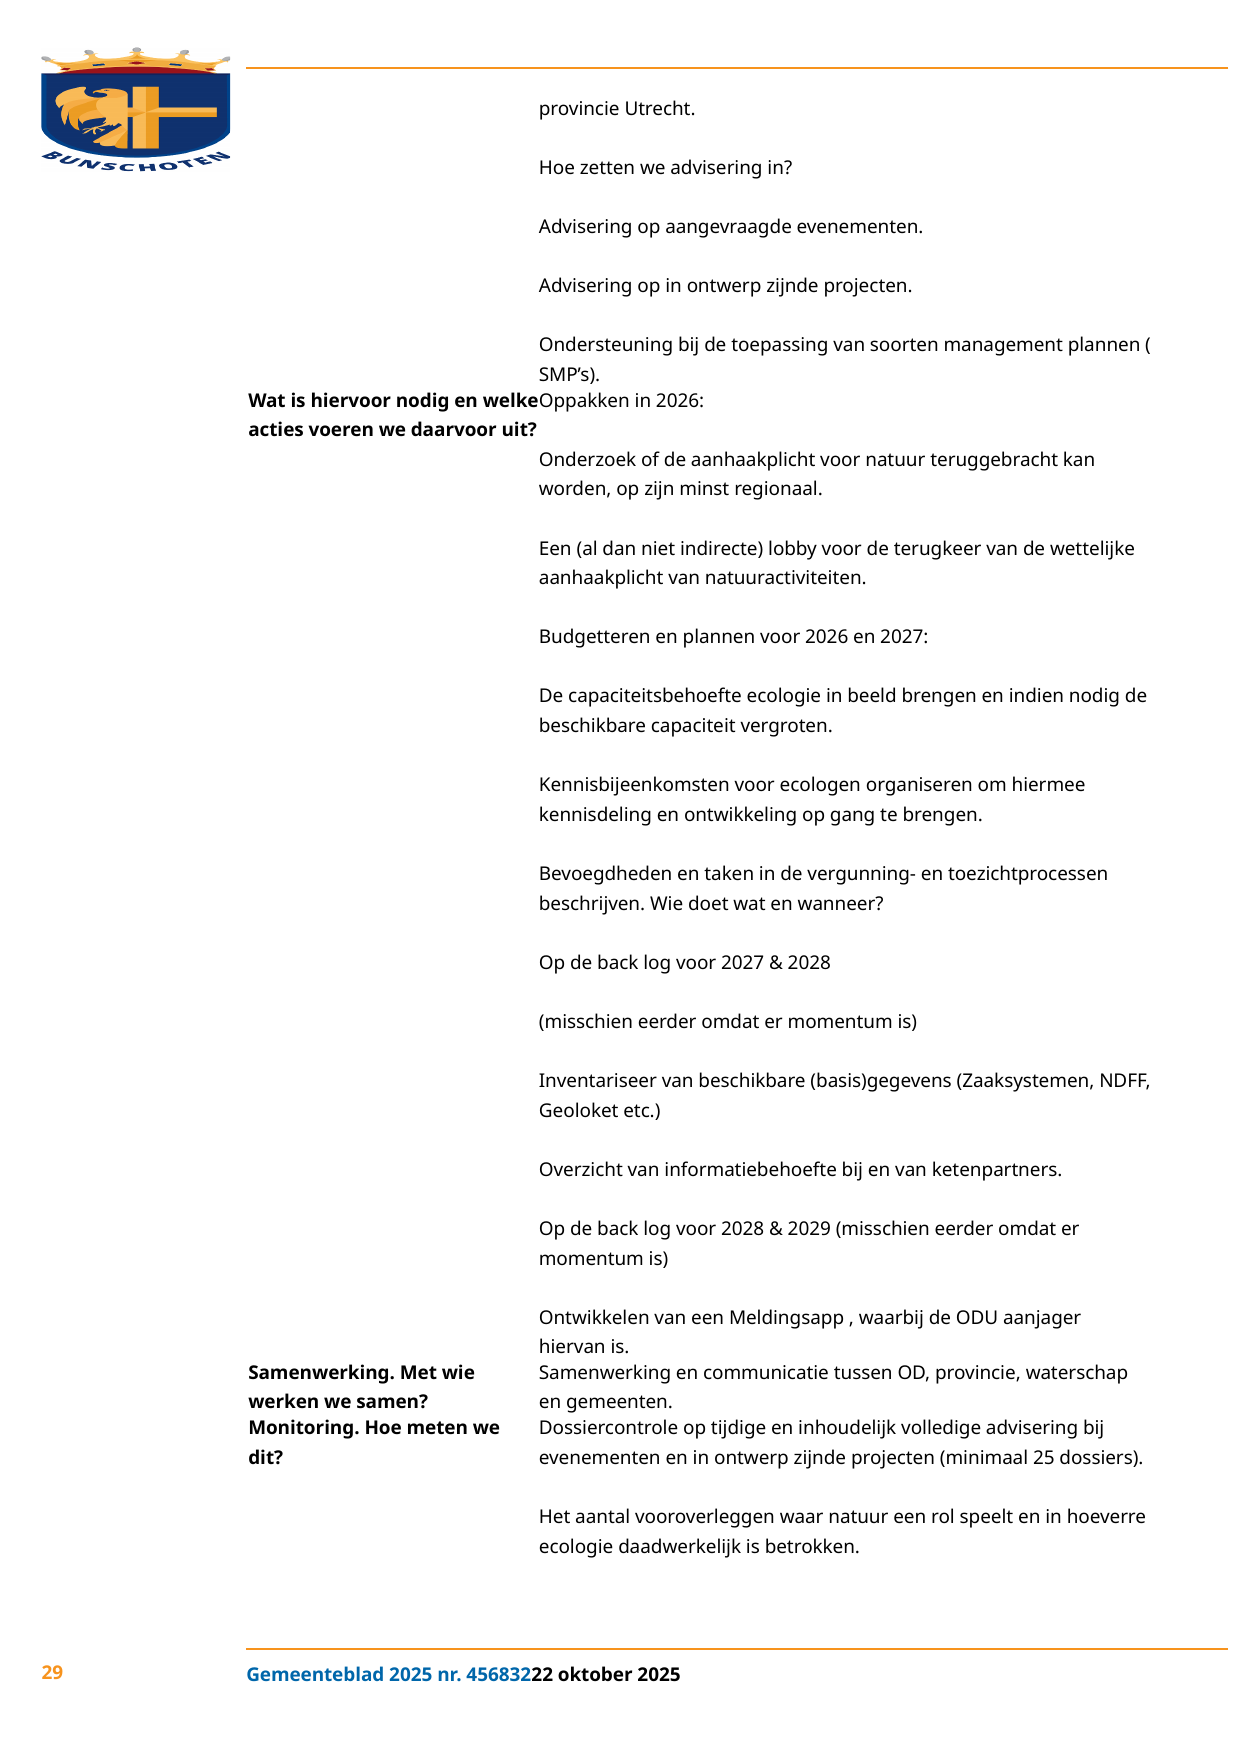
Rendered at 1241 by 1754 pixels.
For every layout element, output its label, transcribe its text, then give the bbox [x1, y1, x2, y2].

table_cell Wat is hiervoor nodig en welke acties voeren we daarvoor uit? [248, 387, 539, 1359]
table_cell Samenwerking en communicatie tussen OD, provincie, waterschap en gemeenten. [539, 1359, 1152, 1414]
table_cell Monitoring. Hoe meten we dit? [248, 1415, 539, 1588]
table_cell provincie Utrecht. Hoe zetten we advisering in? Advisering op aangevraagde evenementen. Advisering op in ontwerp zijnde projecten. Ondersteuning bij de toepassing van soorten management plannen ( SMP’s). [539, 95, 1152, 387]
table_cell Samenwerking. Met wie werken we samen? [248, 1359, 539, 1414]
table_cell [248, 95, 539, 387]
picture [41, 47, 231, 172]
table_cell Dossiercontrole op tijdige en inhoudelijk volledige advisering bij evenementen en in ontwerp zijnde projecten (minimaal 25 dossiers). Het aantal vooroverleggen waar natuur een rol speelt en in hoeverre ecologie daadwerkelijk is betrokken. [539, 1415, 1152, 1588]
table_cell Oppakken in 2026: Onderzoek of de aanhaakplicht voor natuur teruggebracht kan worden, op zijn minst regionaal. Een (al dan niet indirecte) lobby voor de terugkeer van de wettelijke aanhaakplicht van natuuractiviteiten. Budgetteren en plannen voor 2026 en 2027: De capaciteitsbehoefte ecologie in beeld brengen en indien nodig de beschikbare capaciteit vergroten. Kennisbijeenkomsten voor ecologen organiseren om hiermee kennisdeling en ontwikkeling op gang te brengen. Bevoegdheden en taken in de vergunning- en toezichtprocessen beschrijven. Wie doet wat en wanneer? Op de back log voor 2027 & 2028 (misschien eerder omdat er momentum is) Inventariseer van beschikbare (basis)gegevens (Zaaksystemen, NDFF, Geoloket etc.) Overzicht van informatiebehoefte bij en van ketenpartners. Op de back log voor 2028 & 2029 (misschien eerder omdat er momentum is) Ontwikkelen van een Meldingsapp , waarbij de ODU aanjager hiervan is. [539, 387, 1152, 1359]
